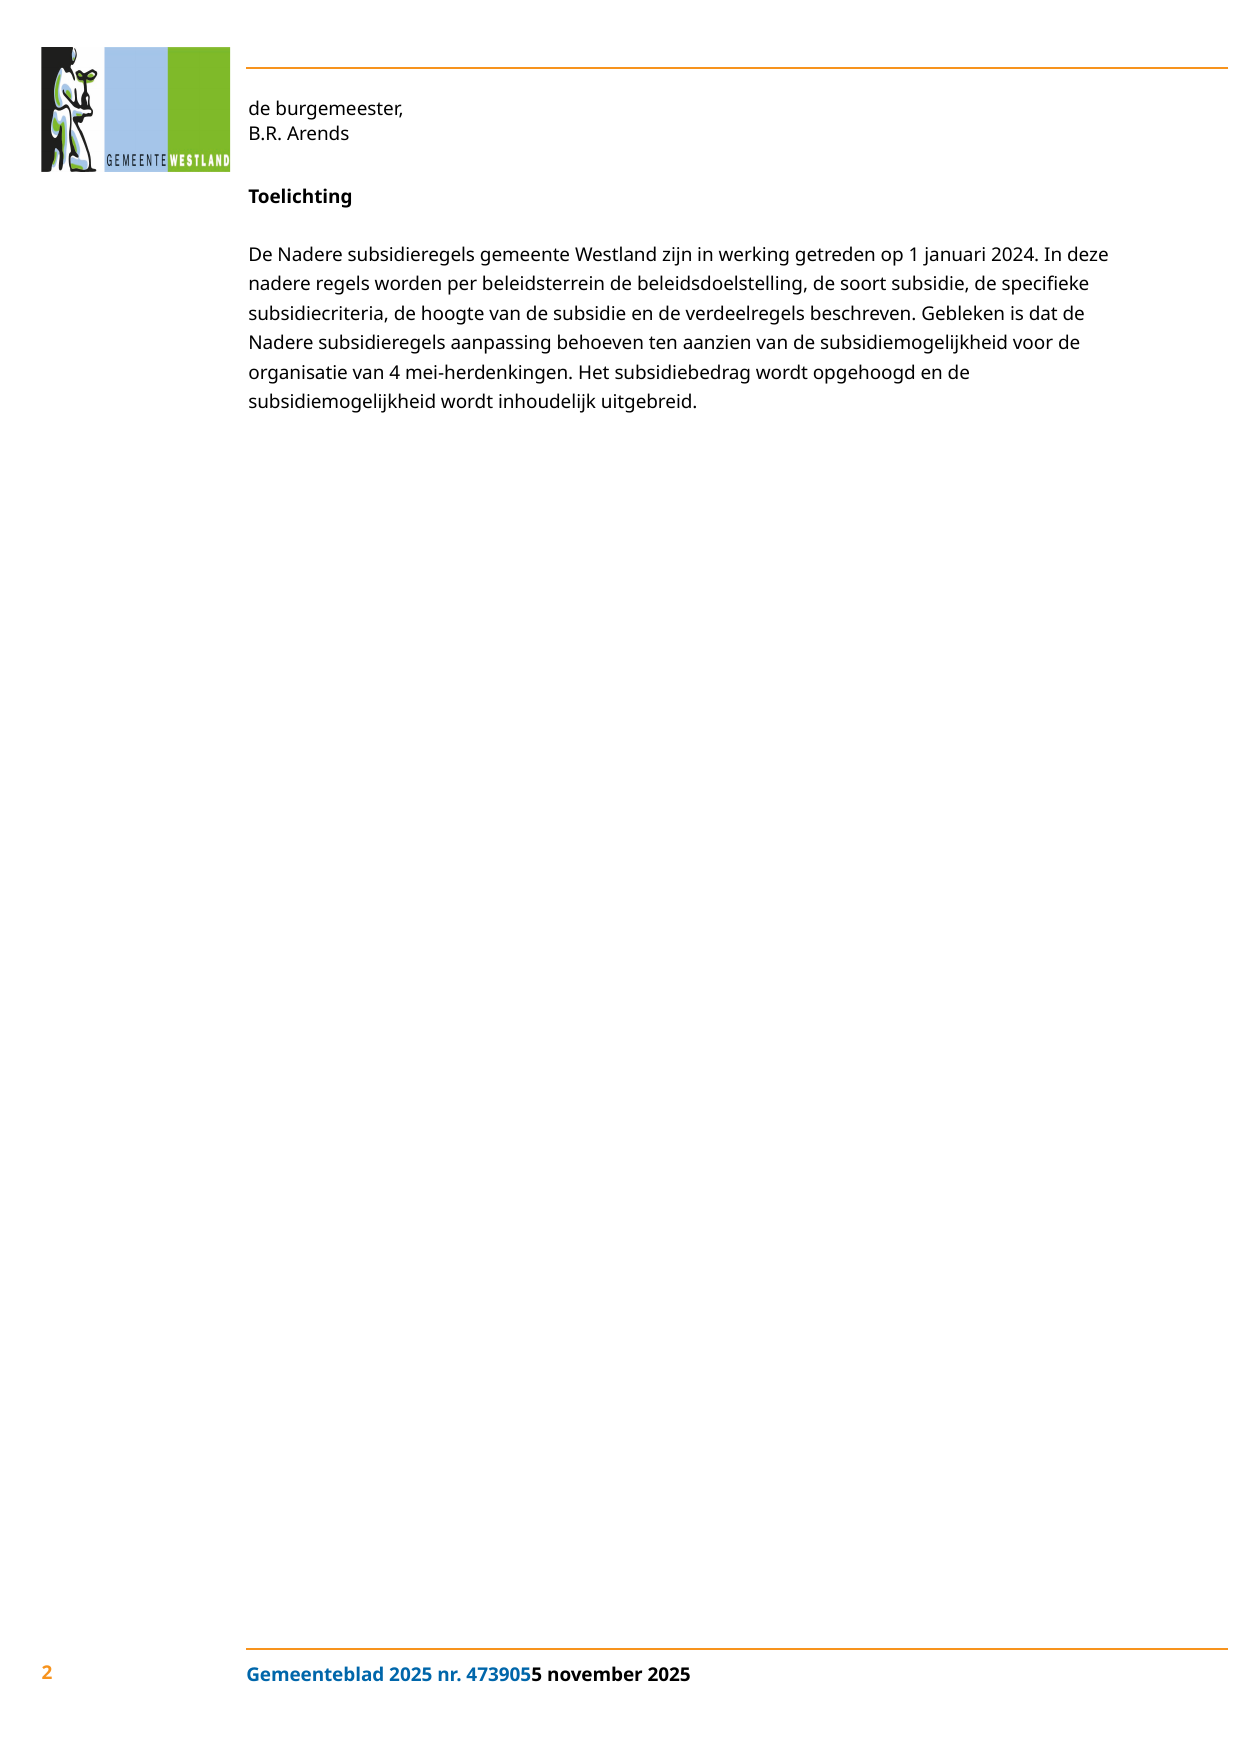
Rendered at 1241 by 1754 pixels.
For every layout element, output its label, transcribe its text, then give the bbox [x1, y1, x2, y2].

text B.R. Arends [248, 121, 1152, 146]
text De Nadere subsidieregels gemeente Westland zijn in werking getreden op 1 januari 2024. In deze nadere regels worden per beleidsterrein de beleidsdoelstelling, de soort subsidie, de specifieke subsidiecriteria, de hoogte van de subsidie en de verdeelregels beschreven. Gebleken is dat de Nadere subsidieregels aanpassing behoeven ten aanzien van de subsidiemogelijkheid voor de organisatie van 4 mei-herdenkingen. Het subsidiebedrag wordt opgehoogd en de subsidiemogelijkheid wordt inhoudelijk uitgebreid. [248, 241, 1152, 414]
text de burgemeester, [248, 95, 1152, 121]
text Toelichting [248, 172, 1152, 212]
picture [41, 47, 231, 172]
